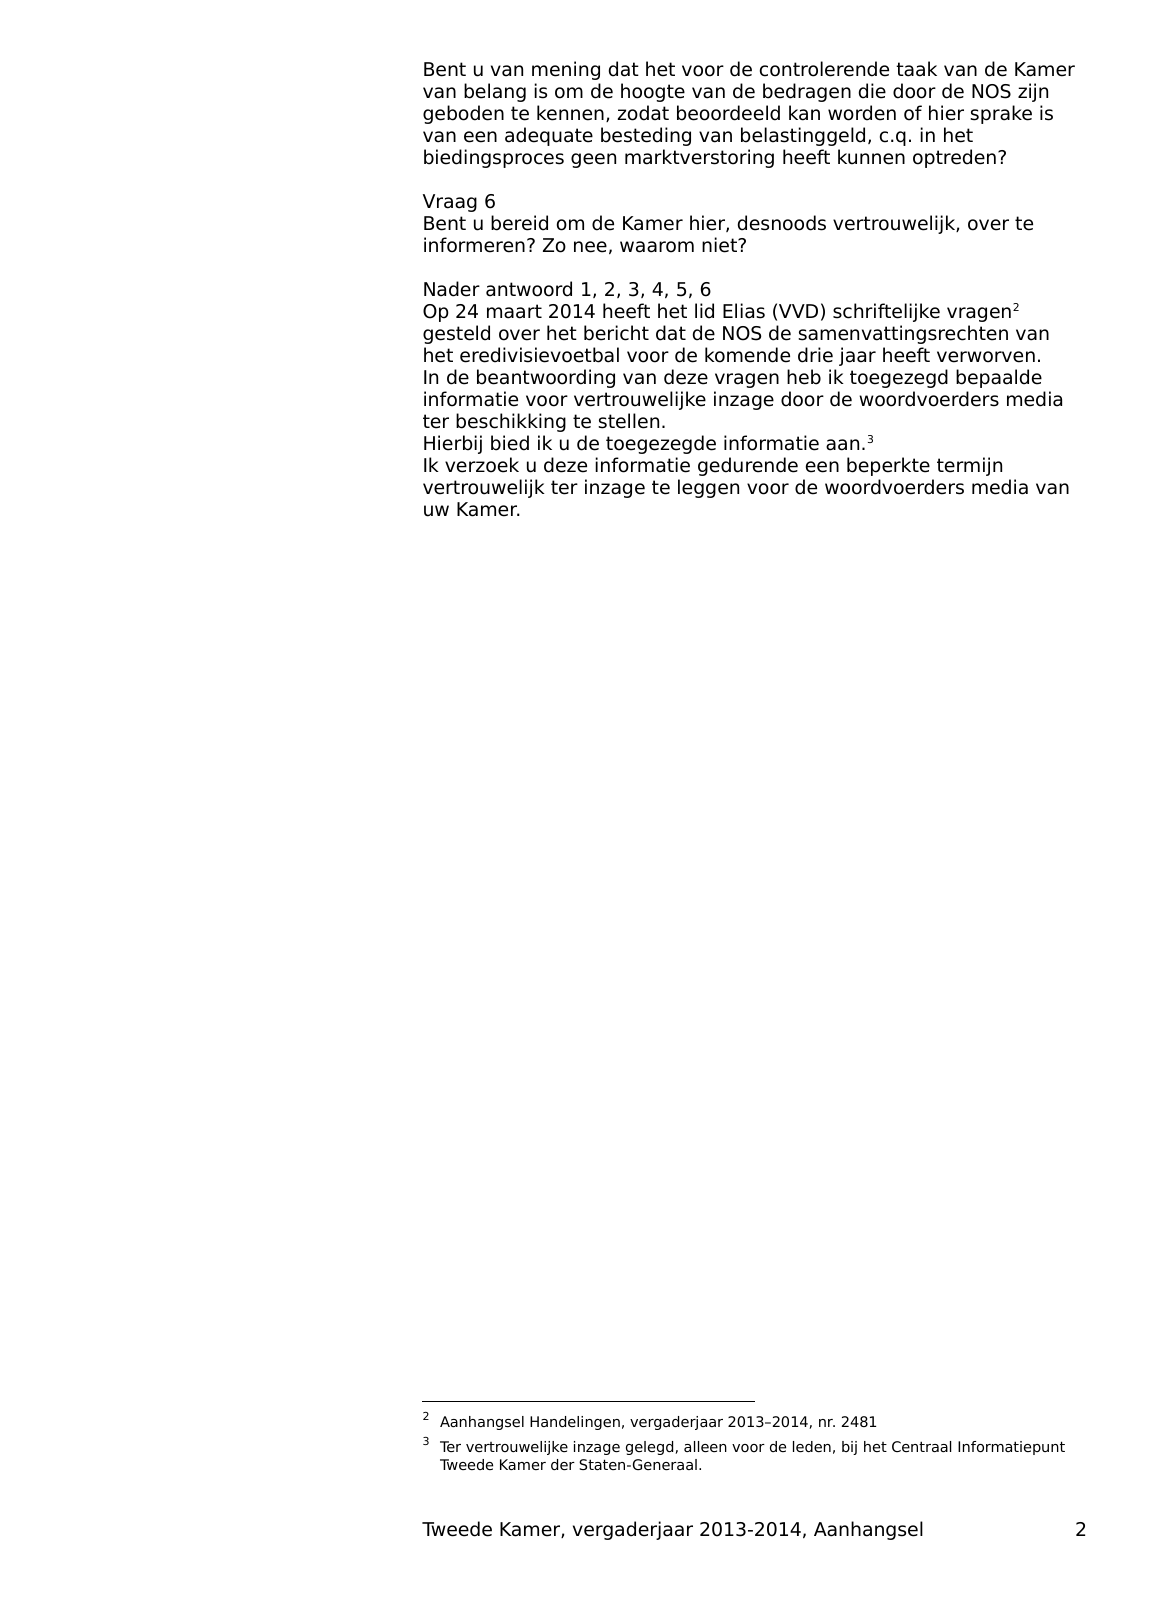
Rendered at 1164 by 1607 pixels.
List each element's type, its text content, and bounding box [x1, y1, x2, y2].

text Hierbij bied ik u de toegezegde informatie aan. [422, 433, 1087, 455]
text In de beantwoording van deze vragen heb ik toegezegd bepaalde informatie voor vertrouwelijke inzage door de woordvoerders media ter beschikking te stellen. [422, 367, 1087, 433]
text Nader antwoord 1, 2, 3, 4, 5, 6 [422, 279, 1087, 301]
text Ik verzoek u deze informatie gedurende een beperkte termijn vertrouwelijk ter inzage te leggen voor de woordvoerders media van uw Kamer. [422, 455, 1087, 521]
text Vraag 6 [422, 191, 1087, 213]
text Ter vertrouwelijke inzage gelegd, alleen voor de leden, bij het Centraal Informatiepunt Tweede Kamer der Staten-Generaal. [422, 1435, 1087, 1474]
text Aanhangsel Handelingen, vergaderjaar 2013–2014, nr. 2481 [422, 1410, 1087, 1432]
text Op 24 maart 2014 heeft het lid Elias (VVD) schriftelijke vragen gesteld over het bericht dat de NOS de samenvattingsrechten van het eredivisievoetbal voor de komende drie jaar heeft verworven. [422, 301, 1087, 367]
text Bent u bereid om de Kamer hier, desnoods vertrouwelijk, over te informeren? Zo nee, waarom niet? [422, 213, 1087, 257]
text Bent u van mening dat het voor de controlerende taak van de Kamer van belang is om de hoogte van de bedragen die door de NOS zijn geboden te kennen, zodat beoordeeld kan worden of hier sprake is van een adequate besteding van belastinggeld, c.q. in het biedingsproces geen marktverstoring heeft kunnen optreden? [422, 59, 1087, 169]
